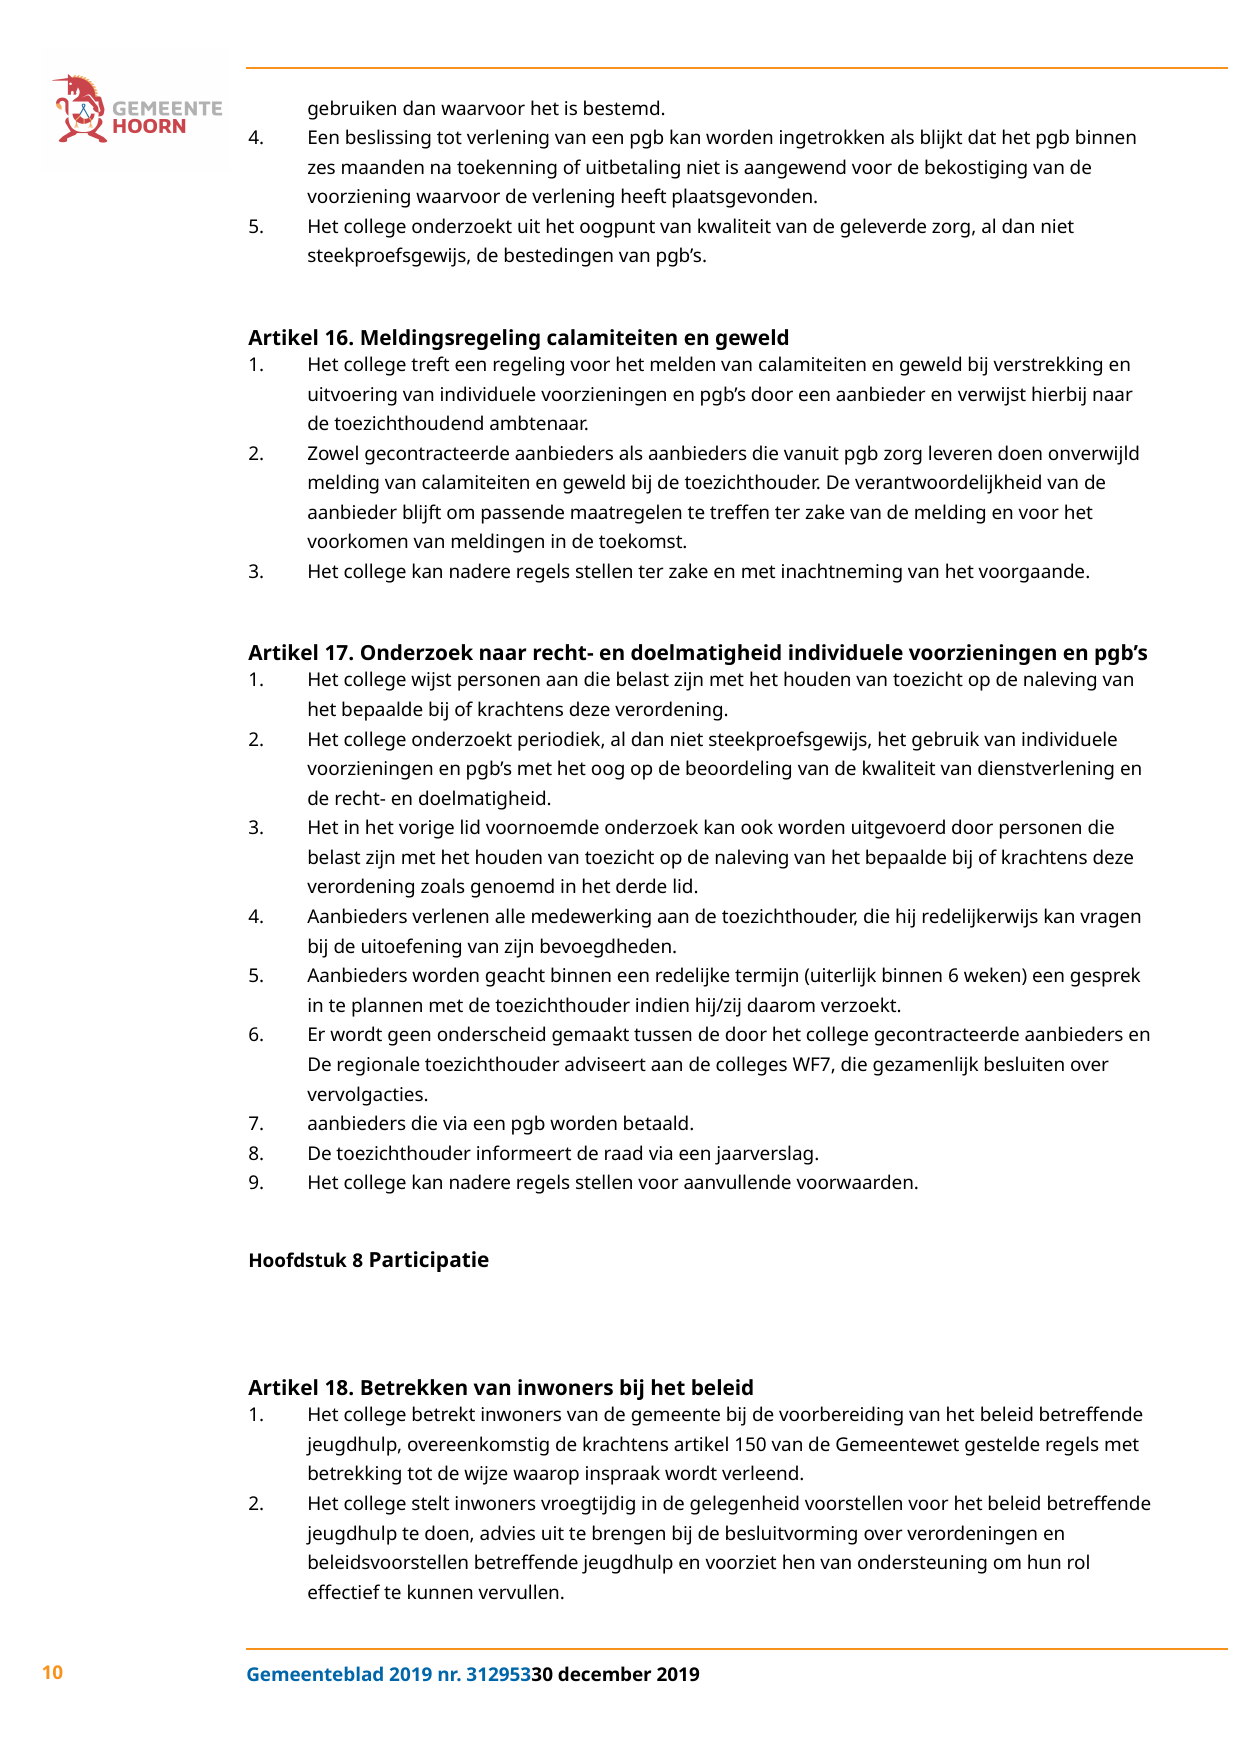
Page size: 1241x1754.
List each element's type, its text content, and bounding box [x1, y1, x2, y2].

list Aanbieders worden geacht binnen een redelijke termijn (uiterlijk binnen 6 weken) een gesprek in te plannen met de toezichthouder indien hij/zij daarom verzoekt. [248, 962, 1152, 1018]
list Het college onderzoekt periodiek, al dan niet steekproefsgewijs, het gebruik van individuele voorzieningen en pgb’s met het oog op de beoordeling van de kwaliteit van dienstverlening en de recht- en doelmatigheid. [248, 726, 1152, 811]
list Het college betrekt inwoners van de gemeente bij de voorbereiding van het beleid betreffende jeugdhulp, overeenkomstig de krachtens artikel 150 van de Gemeentewet gestelde regels met betrekking tot de wijze waarop inspraak wordt verleend. [248, 1401, 1152, 1486]
picture [41, 47, 231, 172]
list Een beslissing tot verlening van een pgb kan worden ingetrokken als blijkt dat het pgb binnen zes maanden na toekenning of uitbetaling niet is aangewend voor de bekostiging van de voorziening waarvoor de verlening heeft plaatsgevonden. [248, 124, 1152, 209]
list Zowel gecontracteerde aanbieders als aanbieders die vanuit pgb zorg leveren doen onverwijld melding van calamiteiten en geweld bij de toezichthouder. De verantwoordelijkheid van de aanbieder blijft om passende maatregelen te treffen ter zake van de melding en voor het voorkomen van meldingen in de toekomst. [248, 440, 1152, 554]
list Het college treft een regeling voor het melden van calamiteiten en geweld bij verstrekking en uitvoering van individuele voorzieningen en pgb’s door een aanbieder en verwijst hierbij naar de toezichthoudend ambtenaar. [248, 351, 1152, 436]
text Artikel 18. Betrekken van inwoners bij het beleid [248, 1373, 1152, 1401]
list Het college wijst personen aan die belast zijn met het houden van toezicht op de naleving van het bepaalde bij of krachtens deze verordening. [248, 667, 1152, 722]
list Het college stelt inwoners vroegtijdig in de gelegenheid voorstellen voor het beleid betreffende jeugdhulp te doen, advies uit te brengen bij de besluitvorming over verordeningen en beleidsvoorstellen betreffende jeugdhulp en voorziet hen van ondersteuning om hun rol effectief te kunnen vervullen. [248, 1490, 1152, 1604]
list Het college kan nadere regels stellen ter zake en met inachtneming van het voorgaande. [248, 558, 1152, 584]
list Het in het vorige lid voornoemde onderzoek kan ook worden uitgevoerd door personen die belast zijn met het houden van toezicht op de naleving van het bepaalde bij of krachtens deze verordening zoals genoemd in het derde lid. [248, 814, 1152, 899]
list Er wordt geen onderscheid gemaakt tussen de door het college gecontracteerde aanbieders en De regionale toezichthouder adviseert aan de colleges WF7, die gezamenlijk besluiten over vervolgacties. [248, 1022, 1152, 1107]
text Hoofdstuk 8 Participatie [248, 1245, 1152, 1273]
list Aanbieders verlenen alle medewerking aan de toezichthouder, die hij redelijkerwijs kan vragen bij de uitoefening van zijn bevoegdheden. [248, 903, 1152, 959]
text Artikel 17. Onderzoek naar recht- en doelmatigheid individuele voorzieningen en pgb’s [248, 638, 1152, 667]
list Het college kan nadere regels stellen voor aanvullende voorwaarden. [248, 1169, 1152, 1195]
list De toezichthouder informeert de raad via een jaarverslag. [248, 1140, 1152, 1166]
list Het college onderzoekt uit het oogpunt van kwaliteit van de geleverde zorg, al dan niet steekproefsgewijs, de bestedingen van pgb’s. [248, 213, 1152, 268]
list gebruiken dan waarvoor het is bestemd. [248, 95, 1152, 121]
list aanbieders die via een pgb worden betaald. [248, 1110, 1152, 1136]
text Artikel 16. Meldingsregeling calamiteiten en geweld [248, 323, 1152, 351]
